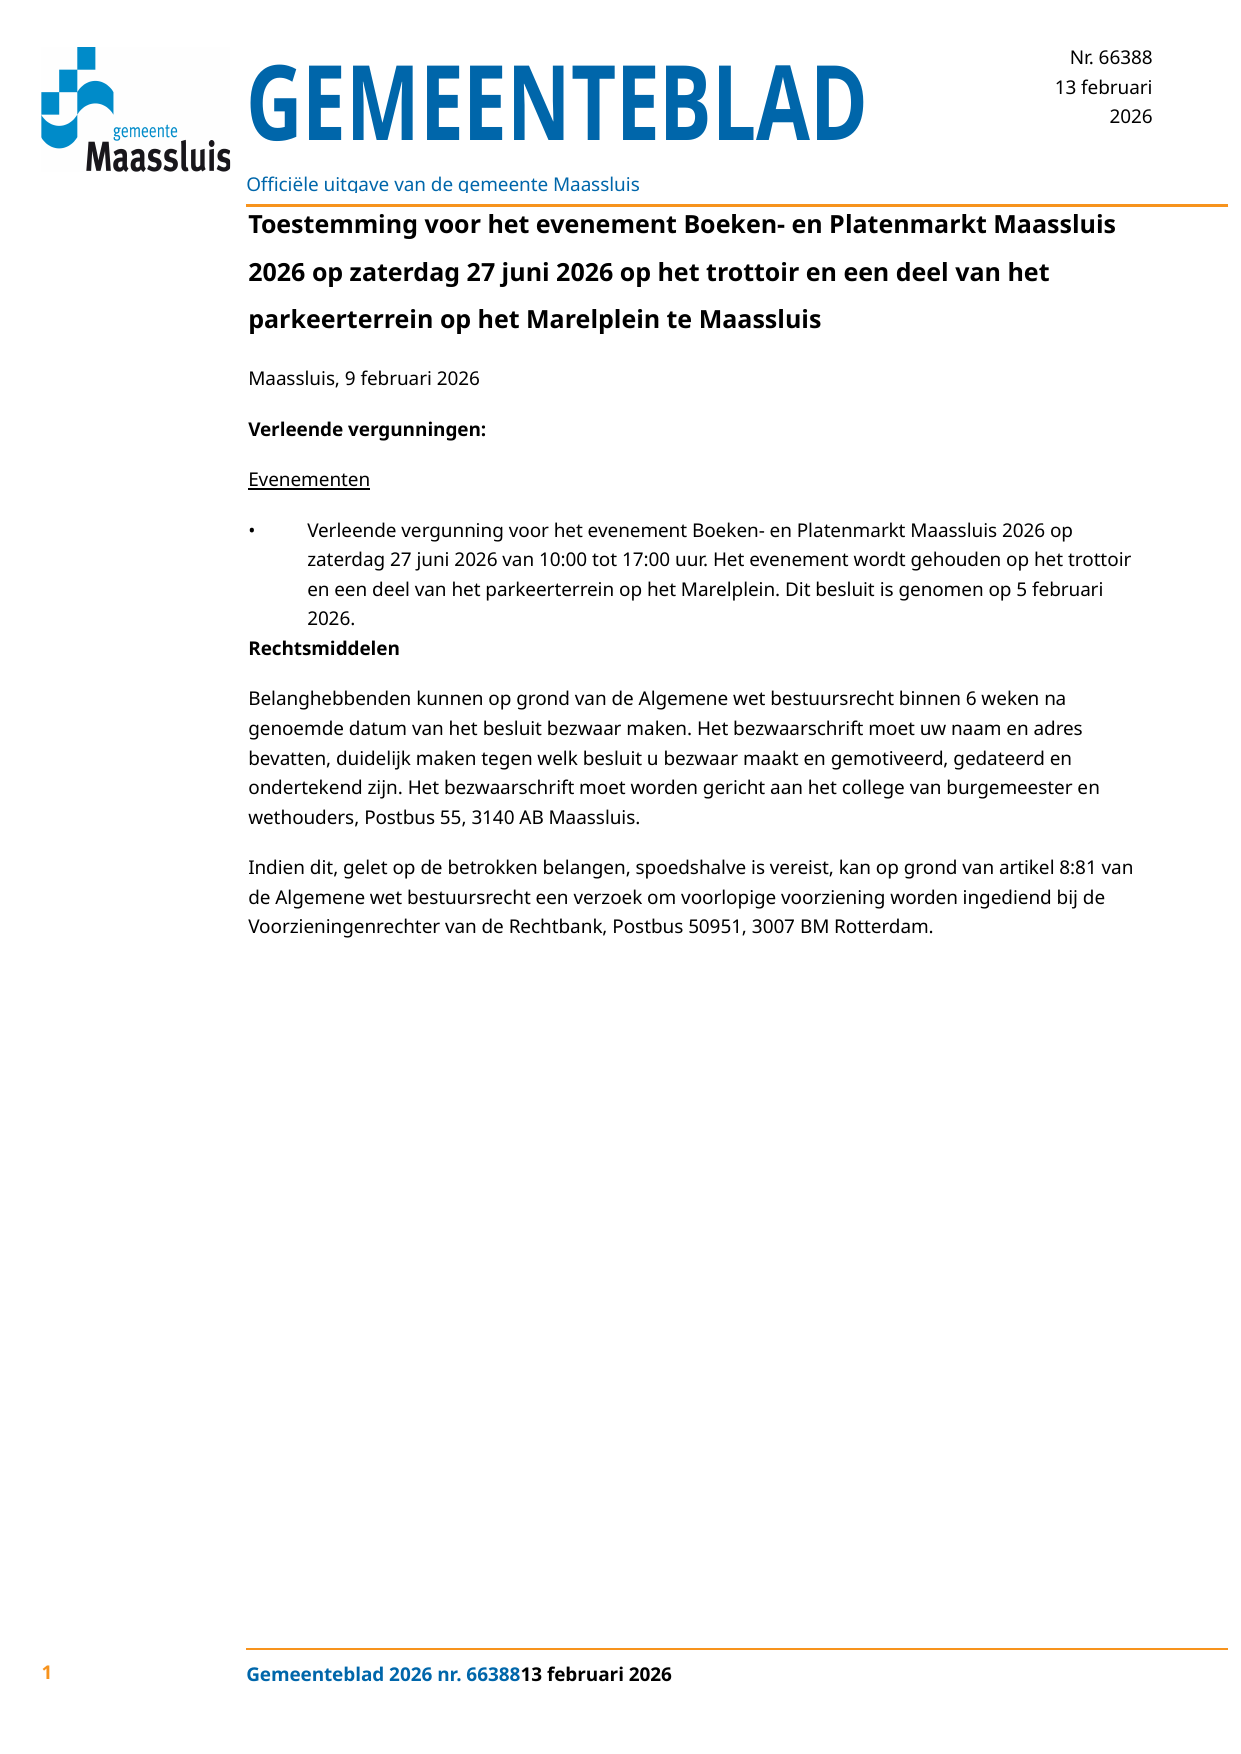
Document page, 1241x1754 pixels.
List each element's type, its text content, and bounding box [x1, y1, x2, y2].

picture [41, 47, 77, 92]
text Evenementen [248, 466, 1152, 492]
picture [41, 47, 231, 172]
text Belanghebbenden kunnen op grond van de Algemene wet bestuursrecht binnen 6 weken na genoemde datum van het besluit bezwaar maken. Het bezwaarschrift moet uw naam en adres bevatten, duidelijk maken tegen welk besluit u bezwaar maakt en gemotiveerd, gedateerd en ondertekend zijn. Het bezwaarschrift moet worden gericht aan het college van burgemeester en wethouders, Postbus 55, 3140 AB Maassluis. [248, 686, 1152, 829]
list Verleende vergunning voor het evenement Boeken- en Platenmarkt Maassluis 2026 op zaterdag 27 juni 2026 van 10:00 tot 17:00 uur. Het evenement wordt gehouden op het trottoir en een deel van het parkeerterrein op het Marelplein. Dit besluit is genomen op 5 februari 2026. [248, 517, 1152, 631]
text Toestemming voor het evenement Boeken- en Platenmarkt Maassluis 2026 op zaterdag 27 juni 2026 op het trottoir en een deel van het parkeerterrein op het Marelplein te Maassluis [248, 207, 1152, 336]
text Verleende vergunningen: [248, 416, 1152, 442]
text Rechtsmiddelen [248, 635, 1152, 661]
text Indien dit, gelet op de betrokken belangen, spoedshalve is vereist, kan op grond van artikel 8:81 van de Algemene wet bestuursrecht een verzoek om voorlopige voorziening worden ingediend bij de Voorzieningenrechter van de Rechtbank, Postbus 50951, 3007 BM Rotterdam. [248, 854, 1152, 939]
text Maassluis, 9 februari 2026 [248, 366, 1152, 391]
